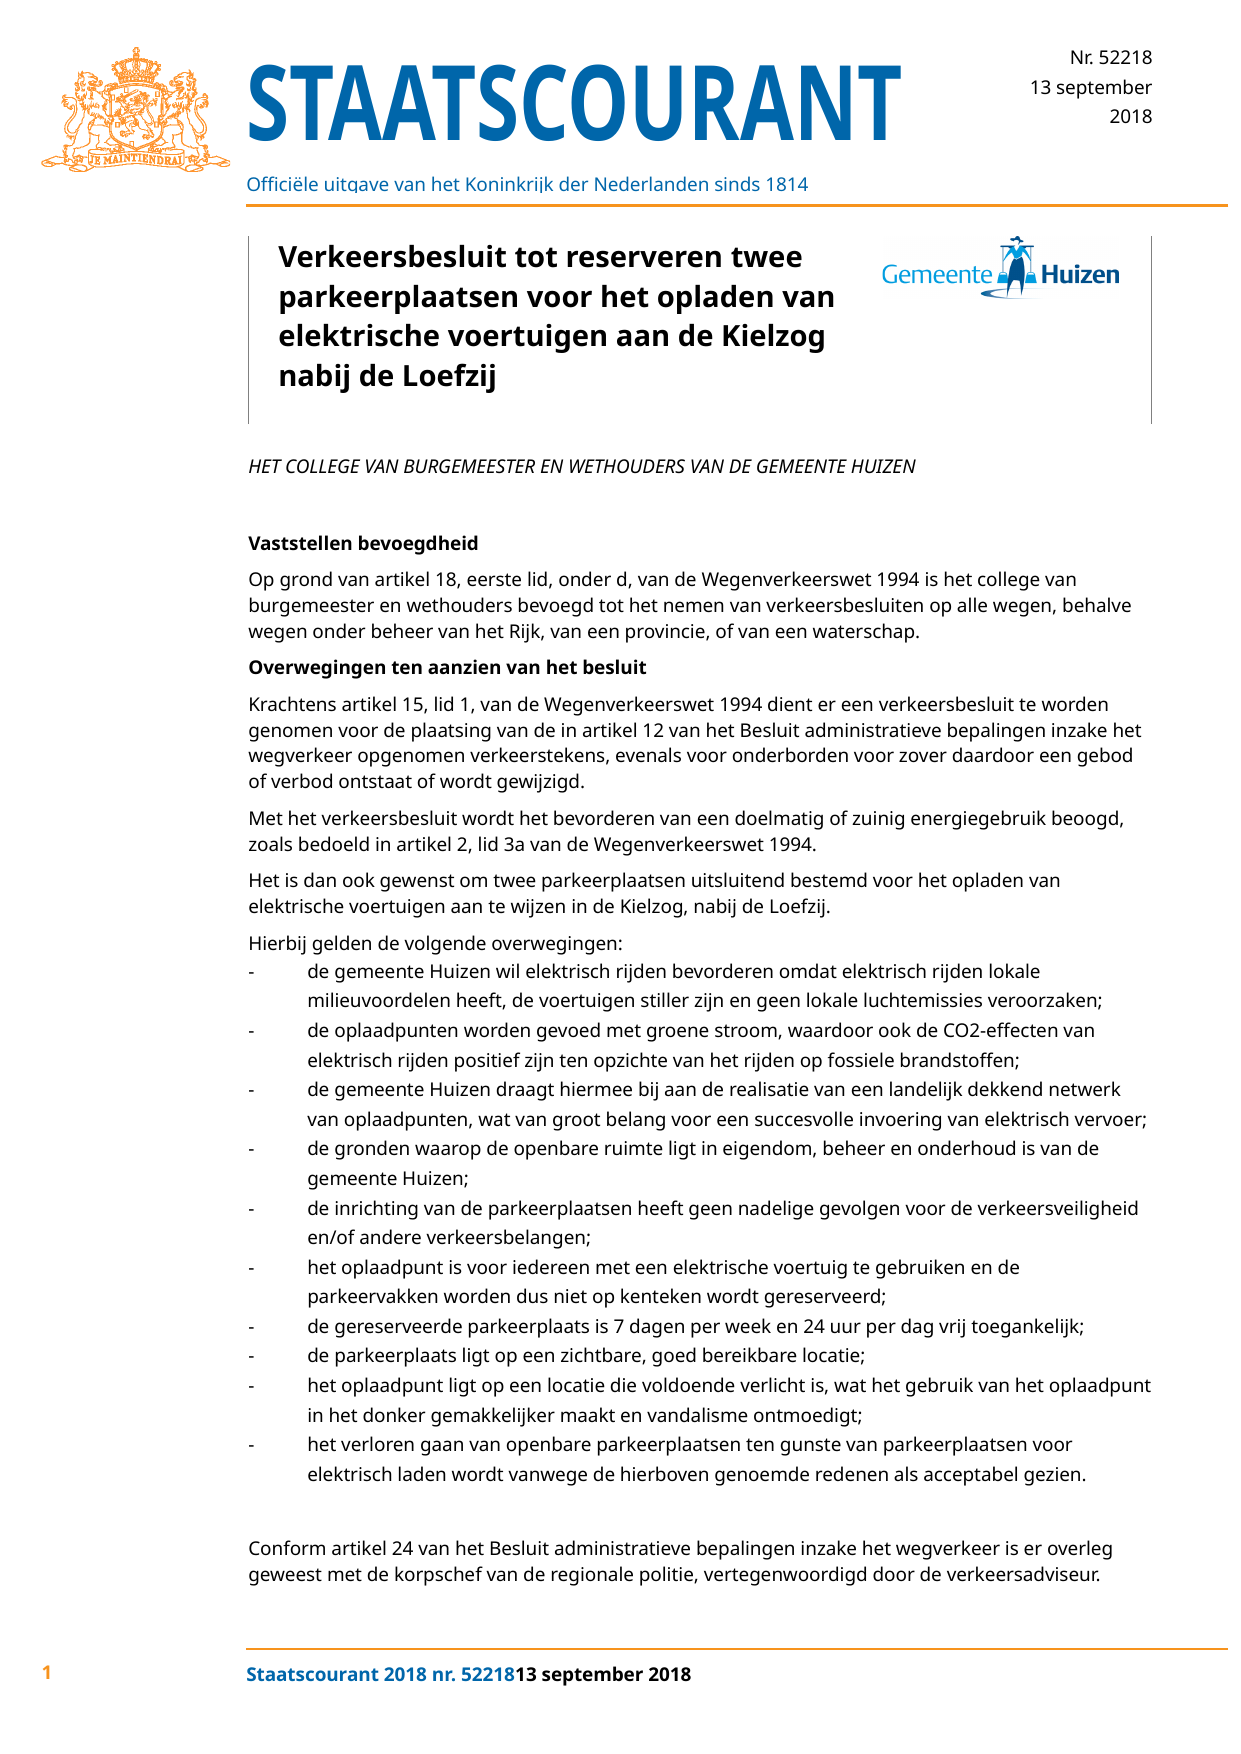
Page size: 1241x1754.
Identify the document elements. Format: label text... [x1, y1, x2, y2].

table_header [850, 236, 1151, 424]
picture [882, 236, 1119, 299]
text Conform artikel 24 van het Besluit administratieve bepalingen inzake het wegverkeer is er overleg geweest met de korpschef van de regionale politie, vertegenwoordigd door de verkeersadviseur. [248, 1536, 1152, 1587]
table_header Verkeersbesluit tot reserveren twee parkeerplaatsen voor het opladen van elektrische voertuigen aan de Kielzog nabij de Loefzij [249, 236, 850, 424]
list de parkeerplaats ligt op een zichtbare, goed bereikbare locatie; [248, 1343, 1152, 1368]
list het oplaadpunt is voor iedereen met een elektrische voertuig te gebruiken en de parkeervakken worden dus niet op kenteken wordt gereserveerd; [248, 1254, 1152, 1309]
picture [41, 47, 231, 172]
text Het is dan ook gewenst om twee parkeerplaatsen uitsluitend bestemd voor het opladen van elektrische voertuigen aan te wijzen in de Kielzog, nabij de Loefzij. [248, 867, 1152, 919]
list de inrichting van de parkeerplaatsen heeft geen nadelige gevolgen voor de verkeersveiligheid en/of andere verkeersbelangen; [248, 1195, 1152, 1250]
text HET COLLEGE VAN BURGEMEESTER EN WETHOUDERS VAN DE GEMEENTE HUIZEN [248, 454, 1152, 479]
list de gemeente Huizen wil elektrisch rijden bevorderen omdat elektrisch rijden lokale milieuvoordelen heeft, de voertuigen stiller zijn en geen lokale luchtemissies veroorzaken; [248, 958, 1152, 1013]
text Op grond van artikel 18, eerste lid, onder d, van de Wegenverkeerswet 1994 is het college van burgemeester en wethouders bevoegd tot het nemen van verkeersbesluiten op alle wegen, behalve wegen onder beheer van het Rijk, van een provincie, of van een waterschap. [248, 566, 1152, 643]
list de oplaadpunten worden gevoed met groene stroom, waardoor ook de CO2-effecten van elektrisch rijden positief zijn ten opzichte van het rijden op fossiele brandstoffen; [248, 1017, 1152, 1073]
list de gemeente Huizen draagt hiermee bij aan de realisatie van een landelijk dekkend netwerk van oplaadpunten, wat van groot belang voor een succesvolle invoering van elektrisch vervoer; [248, 1076, 1152, 1132]
list de gereserveerde parkeerplaats is 7 dagen per week en 24 uur per dag vrij toegankelijk; [248, 1313, 1152, 1339]
text Met het verkeersbesluit wordt het bevorderen van een doelmatig of zuinig energiegebruik beoogd, zoals bedoeld in artikel 2, lid 3a van de Wegenverkeerswet 1994. [248, 805, 1152, 856]
list het verloren gaan van openbare parkeerplaatsen ten gunste van parkeerplaatsen voor elektrisch laden wordt vanwege de hierboven genoemde redenen als acceptabel gezien. [248, 1431, 1152, 1487]
text Vaststellen bevoegdheid [248, 530, 1152, 555]
text Hierbij gelden de volgende overwegingen: [248, 930, 1152, 956]
text Overwegingen ten aanzien van het besluit [248, 654, 1152, 680]
list de gronden waarop de openbare ruimte ligt in eigendom, beheer en onderhoud is van de gemeente Huizen; [248, 1136, 1152, 1191]
list het oplaadpunt ligt op een locatie die voldoende verlicht is, wat het gebruik van het oplaadpunt in het donker gemakkelijker maakt en vandalisme ontmoedigt; [248, 1372, 1152, 1428]
text Krachtens artikel 15, lid 1, van de Wegenverkeerswet 1994 dient er een verkeersbesluit te worden genomen voor de plaatsing van de in artikel 12 van het Besluit administratieve bepalingen inzake het wegverkeer opgenomen verkeerstekens, evenals voor onderborden voor zover daardoor een gebod of verbod ontstaat of wordt gewijzigd. [248, 691, 1152, 794]
